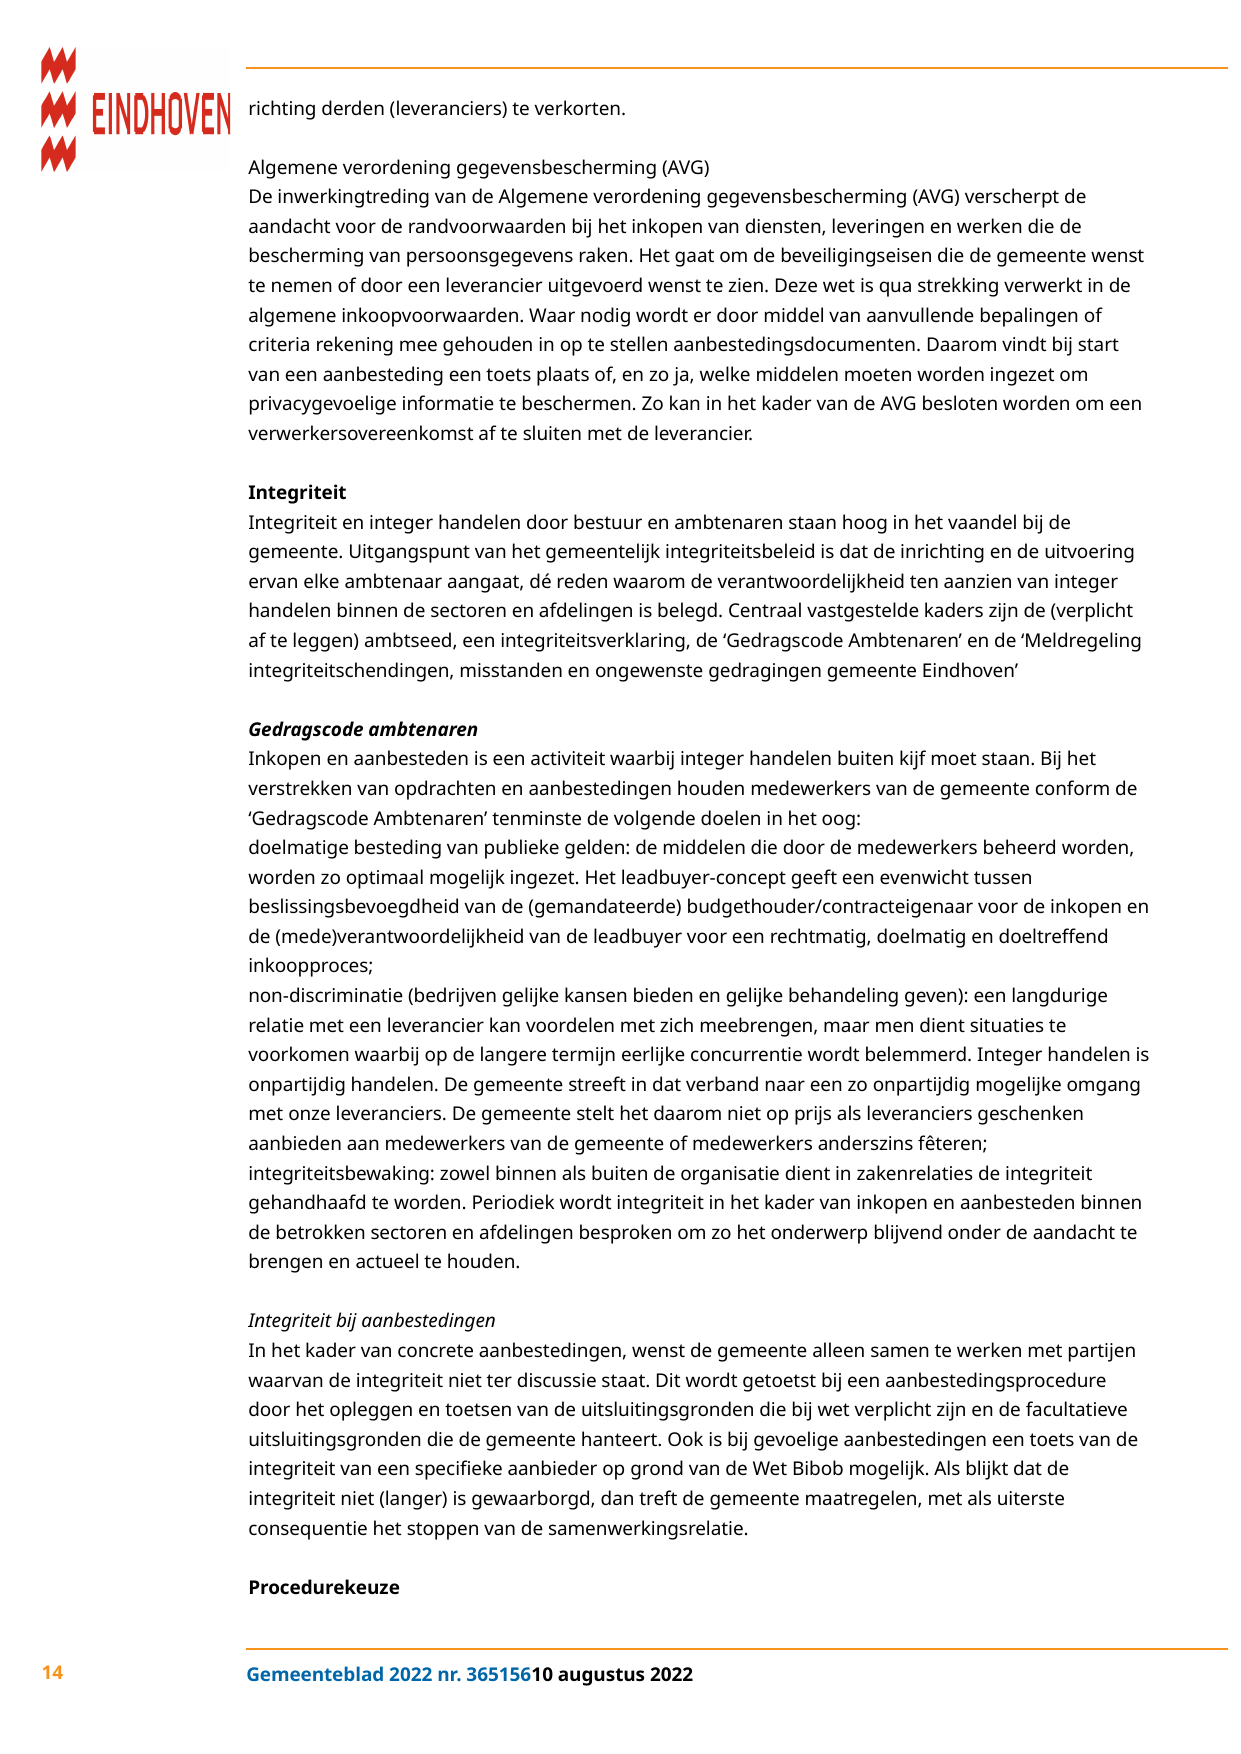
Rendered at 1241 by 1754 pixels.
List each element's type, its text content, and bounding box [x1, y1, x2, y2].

text integriteitsbewaking: zowel binnen als buiten de organisatie dient in zakenrelaties de integriteit gehandhaafd te worden. Periodiek wordt integriteit in het kader van inkopen en aanbesteden binnen de betrokken sectoren en afdelingen besproken om zo het onderwerp blijvend onder de aandacht te brengen en actueel te houden. [248, 1160, 1152, 1274]
text Integriteit bij aanbestedingen [248, 1308, 1152, 1333]
text non-discriminatie (bedrijven gelijke kansen bieden en gelijke behandeling geven): een langdurige relatie met een leverancier kan voordelen met zich meebrengen, maar men dient situaties te voorkomen waarbij op de langere termijn eerlijke concurrentie wordt belemmerd. Integer handelen is onpartijdig handelen. De gemeente streeft in dat verband naar een zo onpartijdig mogelijke omgang met onze leveranciers. De gemeente stelt het daarom niet op prijs als leveranciers geschenken aanbieden aan medewerkers van de gemeente of medewerkers anderszins fêteren; [248, 982, 1152, 1156]
text doelmatige besteding van publieke gelden: de middelen die door de medewerkers beheerd worden, worden zo optimaal mogelijk ingezet. Het leadbuyer-concept geeft een evenwicht tussen beslissingsbevoegdheid van de (gemandateerde) budgethouder/contracteigenaar voor de inkopen en de (mede)verantwoordelijkheid van de leadbuyer voor een rechtmatig, doelmatig en doeltreffend inkoopproces; [248, 834, 1152, 978]
text Inkopen en aanbesteden is een activiteit waarbij integer handelen buiten kijf moet staan. Bij het verstrekken van opdrachten en aanbestedingen houden medewerkers van de gemeente conform de ‘Gedragscode Ambtenaren’ tenminste de volgende doelen in het oog: [248, 746, 1152, 831]
text Integriteit [248, 479, 1152, 505]
text In het kader van concrete aanbestedingen, wenst de gemeente alleen samen te werken met partijen waarvan de integriteit niet ter discussie staat. Dit wordt getoetst bij een aanbestedingsprocedure door het opleggen en toetsen van de uitsluitingsgronden die bij wet verplicht zijn en de facultatieve uitsluitingsgronden die de gemeente hanteert. Ook is bij gevoelige aanbestedingen een toets van de integriteit van een specifieke aanbieder op grond van de Wet Bibob mogelijk. Als blijkt dat de integriteit niet (langer) is gewaarborgd, dan treft de gemeente maatregelen, met als uiterste consequentie het stoppen van de samenwerkingsrelatie. [248, 1337, 1152, 1541]
text Procedurekeuze [248, 1574, 1152, 1600]
picture [41, 47, 231, 172]
text Integriteit en integer handelen door bestuur en ambtenaren staan hoog in het vaandel bij de gemeente. Uitgangspunt van het gemeentelijk integriteitsbeleid is dat de inrichting en de uitvoering ervan elke ambtenaar aangaat, dé reden waarom de verantwoordelijkheid ten aanzien van integer handelen binnen de sectoren en afdelingen is belegd. Centraal vastgestelde kaders zijn de (verplicht af te leggen) ambtseed, een integriteitsverklaring, de ‘Gedragscode Ambtenaren’ en de ‘Meldregeling integriteitschendingen, misstanden en ongewenste gedragingen gemeente Eindhoven’ [248, 509, 1152, 683]
text De inwerkingtreding van de Algemene verordening gegevensbescherming (AVG) verscherpt de aandacht voor de randvoorwaarden bij het inkopen van diensten, leveringen en werken die de bescherming van persoonsgegevens raken. Het gaat om de beveiligingseisen die de gemeente wenst te nemen of door een leverancier uitgevoerd wenst te zien. Deze wet is qua strekking verwerkt in de algemene inkoopvoorwaarden. Waar nodig wordt er door middel van aanvullende bepalingen of criteria rekening mee gehouden in op te stellen aanbestedingsdocumenten. Daarom vindt bij start van een aanbesteding een toets plaats of, en zo ja, welke middelen moeten worden ingezet om privacygevoelige informatie te beschermen. Zo kan in het kader van de AVG besloten worden om een verwerkersovereenkomst af te sluiten met de leverancier. [248, 183, 1152, 446]
text Algemene verordening gegevensbescherming (AVG) [248, 154, 1152, 180]
text Gedragscode ambtenaren [248, 716, 1152, 742]
text richting derden (leveranciers) te verkorten. [248, 95, 1152, 121]
